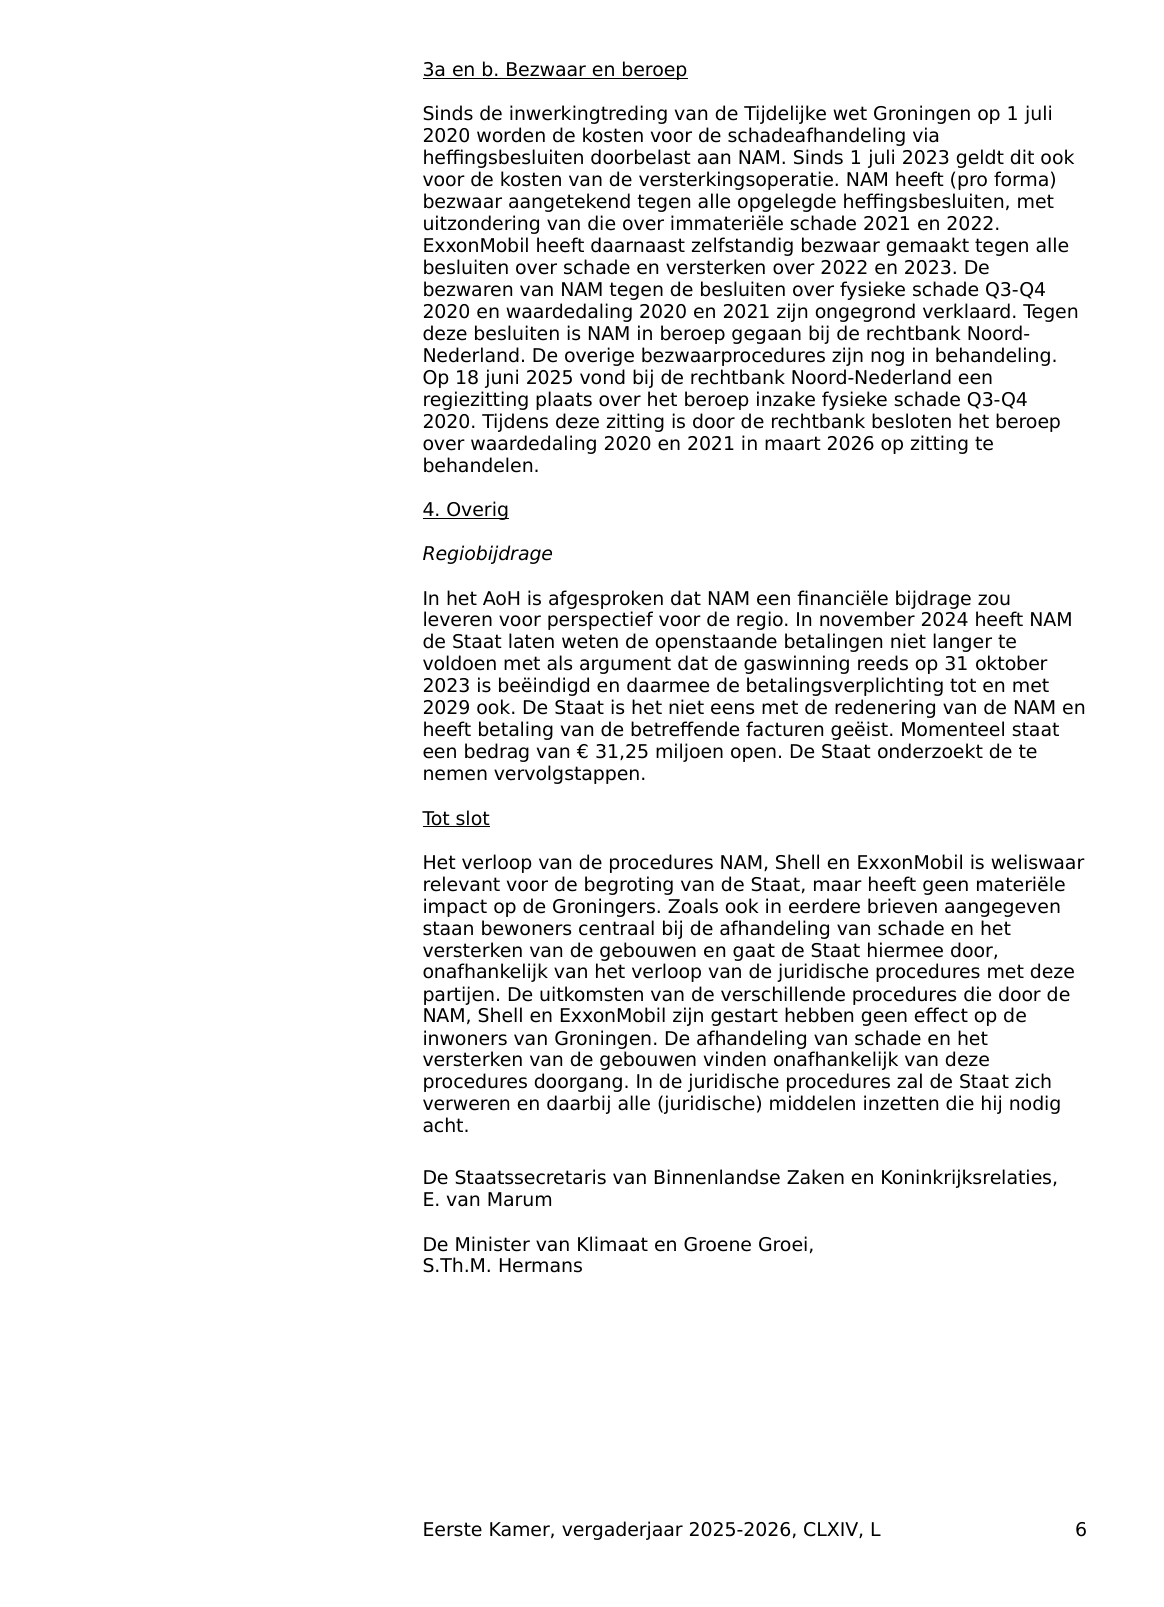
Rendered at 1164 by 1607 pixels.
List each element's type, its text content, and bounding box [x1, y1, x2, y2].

subtitle Tot slot [422, 807, 1087, 829]
text Het verloop van de procedures NAM, Shell en ExxonMobil is weliswaar relevant voor de begroting van de Staat, maar heeft geen materiële impact op de Groningers. Zoals ook in eerdere brieven aangegeven staan bewoners centraal bij de afhandeling van schade en het versterken van de gebouwen en gaat de Staat hiermee door, onafhankelijk van het verloop van de juridische procedures met deze partijen. De uitkomsten van de verschillende procedures die door de NAM, Shell en ExxonMobil zijn gestart hebben geen effect op de inwoners van Groningen. De afhandeling van schade en het versterken van de gebouwen vinden onafhankelijk van deze procedures doorgang. In de juridische procedures zal de Staat zich verweren en daarbij alle (juridische) middelen inzetten die hij nodig acht. [422, 852, 1087, 1137]
text Op 18 juni 2025 vond bij de rechtbank Noord-Nederland een regiezitting plaats over het beroep inzake fysieke schade Q3-Q4 2020. Tijdens deze zitting is door de rechtbank besloten het beroep over waardedaling 2020 en 2021 in maart 2026 op zitting te behandelen. [422, 367, 1087, 477]
text De Minister van Klimaat en Groene Groei, S.Th.M. Hermans [422, 1233, 1087, 1277]
text De Staatssecretaris van Binnenlandse Zaken en Koninkrijksrelaties, E. van Marum [422, 1167, 1087, 1211]
text Sinds de inwerkingtreding van de Tijdelijke wet Groningen op 1 juli 2020 worden de kosten voor de schadeafhandeling via heffingsbesluiten doorbelast aan NAM. Sinds 1 juli 2023 geldt dit ook voor de kosten van de versterkingsoperatie. NAM heeft (pro forma) bezwaar aangetekend tegen alle opgelegde heffingsbesluiten, met uitzondering van die over immateriële schade 2021 en 2022. ExxonMobil heeft daarnaast zelfstandig bezwaar gemaakt tegen alle besluiten over schade en versterken over 2022 en 2023. De bezwaren van NAM tegen de besluiten over fysieke schade Q3-Q4 2020 en waardedaling 2020 en 2021 zijn ongegrond verklaard. Tegen deze besluiten is NAM in beroep gegaan bij de rechtbank Noord-Nederland. De overige bezwaarprocedures zijn nog in behandeling. [422, 103, 1087, 367]
subtitle 4. Overig [422, 499, 1087, 521]
subtitle Regiobijdrage [422, 543, 1087, 565]
subtitle 3a en b. Bezwaar en beroep [422, 59, 1087, 81]
text In het AoH is afgesproken dat NAM een financiële bijdrage zou leveren voor perspectief voor de regio. In november 2024 heeft NAM de Staat laten weten de openstaande betalingen niet langer te voldoen met als argument dat de gaswinning reeds op 31 oktober 2023 is beëindigd en daarmee de betalingsverplichting tot en met 2029 ook. De Staat is het niet eens met de redenering van de NAM en heeft betaling van de betreffende facturen geëist. Momenteel staat een bedrag van € 31,25 miljoen open. De Staat onderzoekt de te nemen vervolgstappen. [422, 587, 1087, 785]
